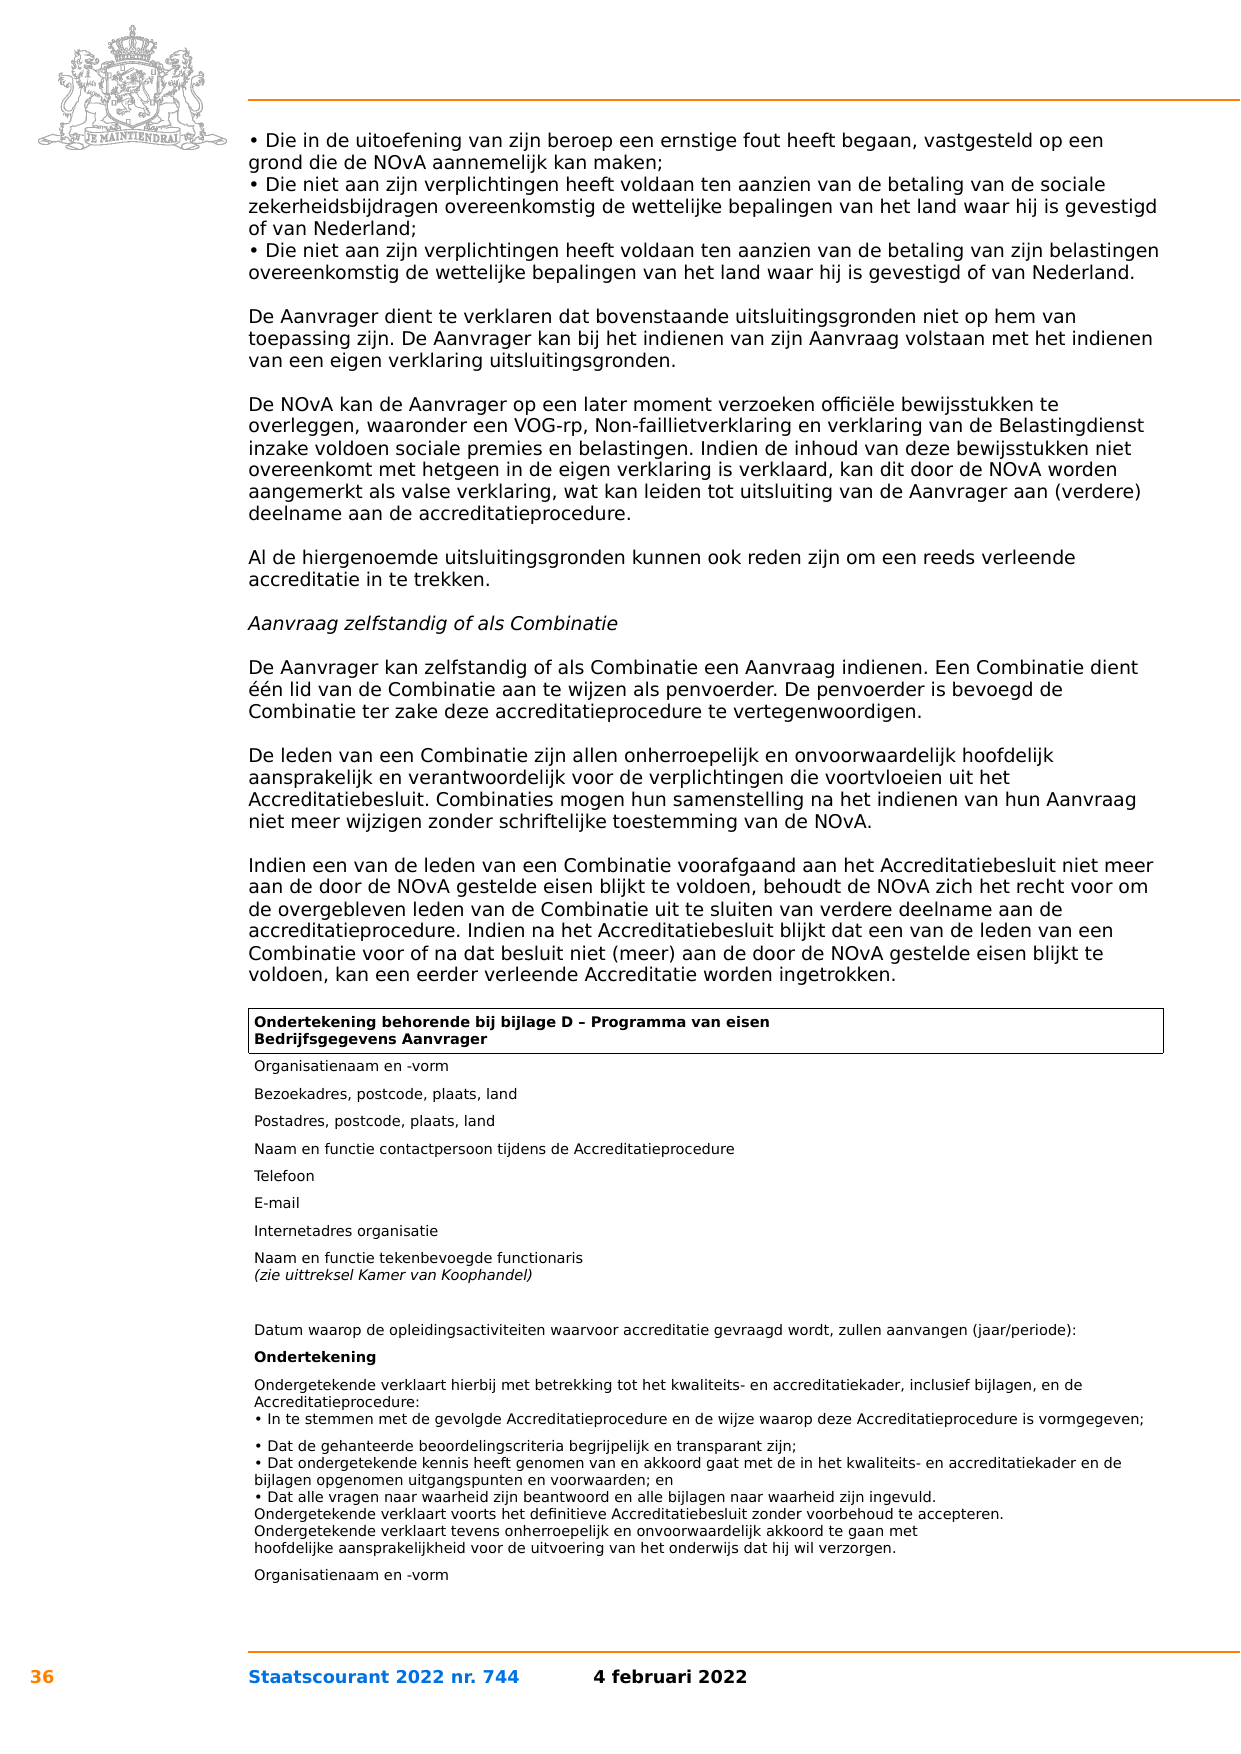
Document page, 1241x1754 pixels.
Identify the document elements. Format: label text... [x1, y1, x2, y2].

table_cell Naam en functie contactpersoon tijdens de Accreditatieprocedure [249, 1136, 1163, 1162]
text Al de hiergenoemde uitsluitingsgronden kunnen ook reden zijn om een reeds verleende accreditatie in te trekken. [248, 547, 1163, 591]
text • Die niet aan zijn verplichtingen heeft voldaan ten aanzien van de betaling van zijn belastingen overeenkomstig de wettelijke bepalingen van het land waar hij is gevestigd of van Nederland. [248, 240, 1163, 284]
text De Aanvrager dient te verklaren dat bovenstaande uitsluitingsgronden niet op hem van toepassing zijn. De Aanvrager kan bij het indienen van zijn Aanvraag volstaan met het indienen van een eigen verklaring uitsluitingsgronden. [248, 306, 1163, 372]
subtitle Aanvraag zelfstandig of als Combinatie [248, 613, 1163, 635]
text De NOvA kan de Aanvrager op een later moment verzoeken officiële bewijsstukken te overleggen, waaronder een VOG-rp, Non-faillietverklaring en verklaring van de Belastingdienst inzake voldoen sociale premies en belastingen. Indien de inhoud van deze bewijsstukken niet overeenkomt met hetgeen in de eigen verklaring is verklaard, kan dit door de NOvA worden aangemerkt als valse verklaring, wat kan leiden tot uitsluiting van de Aanvrager aan (verdere) deelname aan de accreditatieprocedure. [248, 393, 1163, 525]
table_cell Internetadres organisatie [249, 1218, 1163, 1244]
text Indien een van de leden van een Combinatie voorafgaand aan het Accreditatiebesluit niet meer aan de door de NOvA gestelde eisen blijkt te voldoen, behoudt de NOvA zich het recht voor om de overgebleven leden van de Combinatie uit te sluiten van verdere deelname aan de accreditatieprocedure. Indien na het Accreditatiebesluit blijkt dat een van de leden van een Combinatie voor of na dat besluit niet (meer) aan de door de NOvA gestelde eisen blijkt te voldoen, kan een eerder verleende Accreditatie worden ingetrokken. [248, 854, 1163, 986]
table_cell Ondergetekende verklaart hierbij met betrekking tot het kwaliteits- en accreditatiekader, inclusief bijlagen, en de Accreditatieprocedure: • In te stemmen met de gevolgde Accreditatieprocedure en de wijze waarop deze Accreditatieprocedure is vormgegeven; [249, 1372, 1163, 1432]
table_cell Organisatienaam en -vorm [249, 1054, 1163, 1080]
text De leden van een Combinatie zijn allen onherroepelijk en onvoorwaardelijk hoofdelijk aansprakelijk en verantwoordelijk voor de verplichtingen die voortvloeien uit het Accreditatiebesluit. Combinaties mogen hun samenstelling na het indienen van hun Aanvraag niet meer wijzigen zonder schriftelijke toestemming van de NOvA. [248, 745, 1163, 833]
text • Die in de uitoefening van zijn beroep een ernstige fout heeft begaan, vastgesteld op een grond die de NOvA aannemelijk kan maken; [248, 130, 1163, 174]
table_cell [249, 1290, 1163, 1316]
picture [38, 25, 227, 150]
table_cell Ondertekening [249, 1345, 1163, 1371]
text De Aanvrager kan zelfstandig of als Combinatie een Aanvraag indienen. Een Combinatie dient één lid van de Combinatie aan te wijzen als penvoerder. De penvoerder is bevoegd de Combinatie ter zake deze accreditatieprocedure te vertegenwoordigen. [248, 657, 1163, 723]
table_header Ondertekening behorende bij bijlage D – Programma van eisen Bedrijfsgegevens Aanvrager [249, 1009, 1163, 1053]
table_cell Telefoon [249, 1163, 1163, 1189]
table_cell Bezoekadres, postcode, plaats, land [249, 1081, 1163, 1107]
text • Die niet aan zijn verplichtingen heeft voldaan ten aanzien van de betaling van de sociale zekerheidsbijdragen overeenkomstig de wettelijke bepalingen van het land waar hij is gevestigd of van Nederland; [248, 174, 1163, 240]
table_cell Datum waarop de opleidingsactiviteiten waarvoor accreditatie gevraagd wordt, zullen aanvangen (jaar/periode): [249, 1317, 1163, 1343]
table_cell • Dat de gehanteerde beoordelingscriteria begrijpelijk en transparant zijn; • Dat ondergetekende kennis heeft genomen van en akkoord gaat met de in het kwaliteits- en accreditatiekader en de bijlagen opgenomen uitgangspunten en voorwaarden; en • Dat alle vragen naar waarheid zijn beantwoord en alle bijlagen naar waarheid zijn ingevuld. Ondergetekende verklaart voorts het definitieve Accreditatiebesluit zonder voorbehoud te accepteren. Ondergetekende verklaart tevens onherroepelijk en onvoorwaardelijk akkoord te gaan met hoofdelijke aansprakelijkheid voor de uitvoering van het onderwijs dat hij wil verzorgen. [249, 1433, 1163, 1562]
table_cell Naam en functie tekenbevoegde functionaris (zie uittreksel Kamer van Koophandel) [249, 1245, 1163, 1289]
table_cell E-mail [249, 1191, 1163, 1217]
table_cell Postadres, postcode, plaats, land [249, 1109, 1163, 1135]
table_cell Organisatienaam en -vorm [249, 1563, 1163, 1589]
